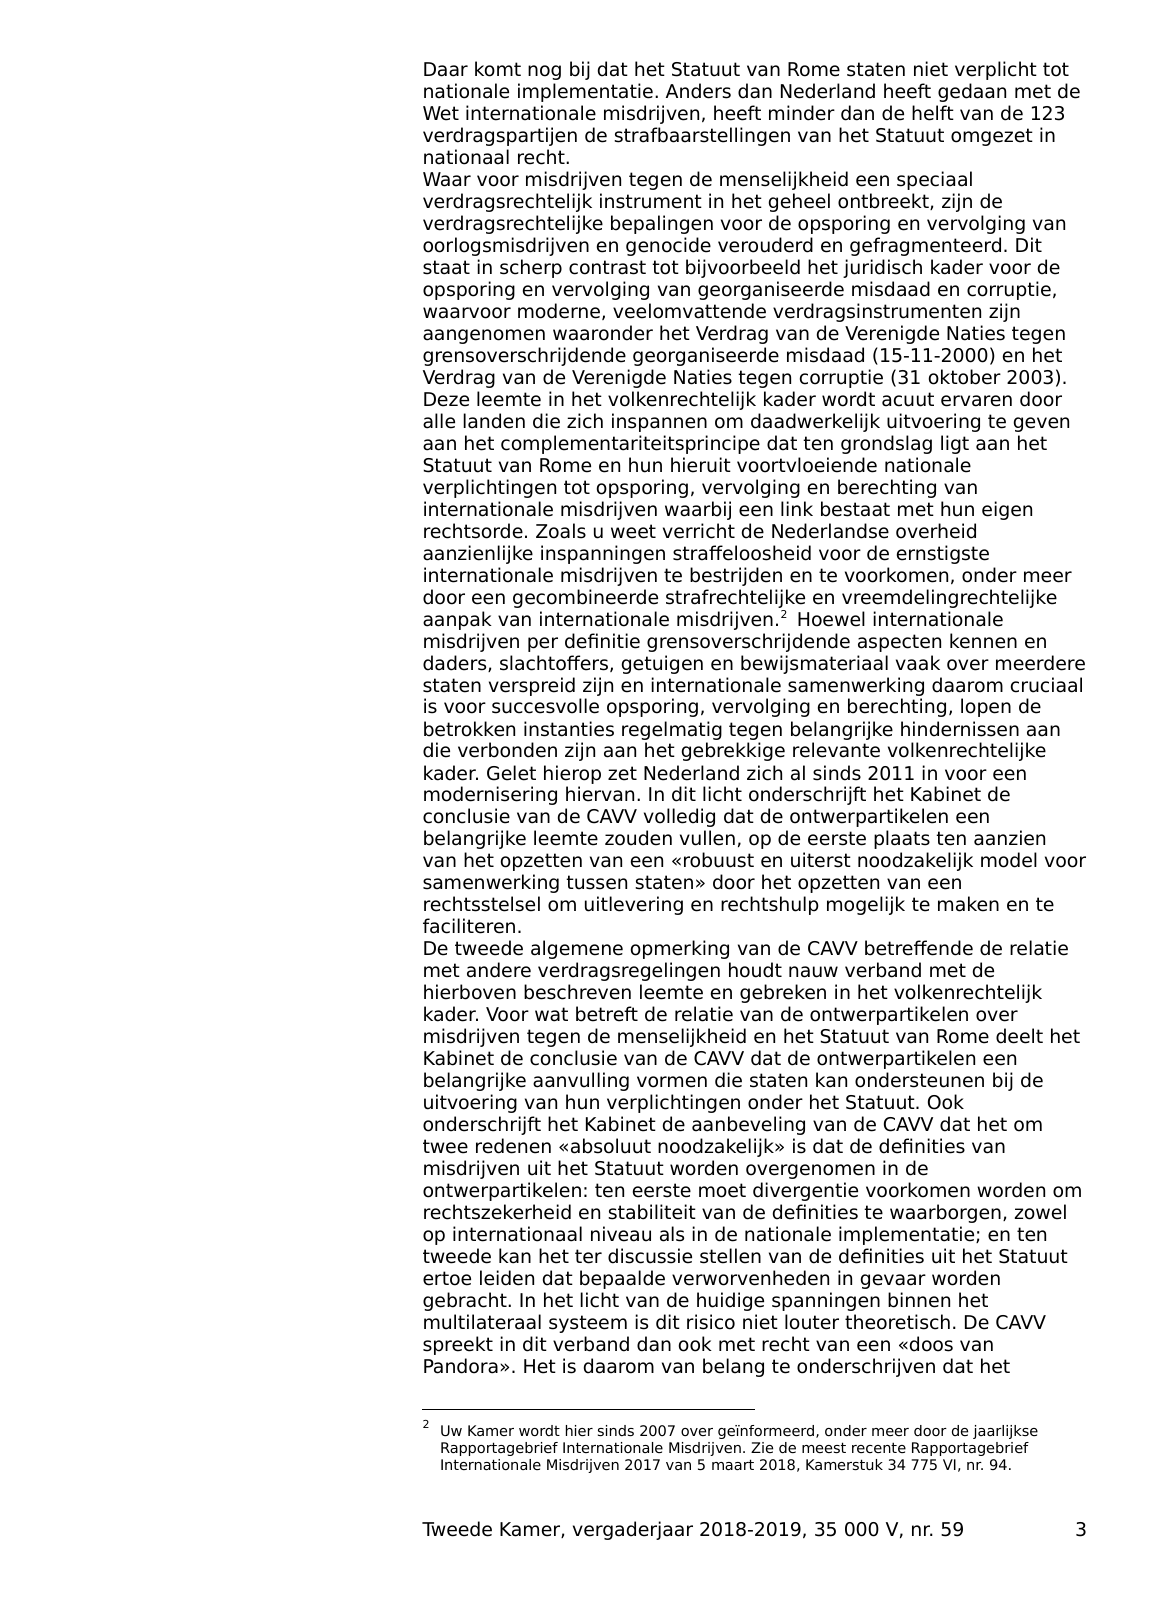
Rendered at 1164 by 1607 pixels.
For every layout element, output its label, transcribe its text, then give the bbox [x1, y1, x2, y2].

text Uw Kamer wordt hier sinds 2007 over geïnformeerd, onder meer door de jaarlijkse Rapportagebrief Internationale Misdrijven. Zie de meest recente Rapportagebrief Internationale Misdrijven 2017 van 5 maart 2018, Kamerstuk 34 775 VI, nr. 94. [422, 1418, 1087, 1474]
text Waar voor misdrijven tegen de menselijkheid een speciaal verdragsrechtelijk instrument in het geheel ontbreekt, zijn de verdragsrechtelijke bepalingen voor de opsporing en vervolging van oorlogsmisdrijven en genocide verouderd en gefragmenteerd. Dit staat in scherp contrast tot bijvoorbeeld het juridisch kader voor de opsporing en vervolging van georganiseerde misdaad en corruptie, waarvoor moderne, veelomvattende verdragsinstrumenten zijn aangenomen waaronder het Verdrag van de Verenigde Naties tegen grensoverschrijdende georganiseerde misdaad (15-11-2000) en het Verdrag van de Verenigde Naties tegen corruptie (31 oktober 2003). [422, 169, 1087, 389]
text Daar komt nog bij dat het Statuut van Rome staten niet verplicht tot nationale implementatie. Anders dan Nederland heeft gedaan met de Wet internationale misdrijven, heeft minder dan de helft van de 123 verdragspartijen de strafbaarstellingen van het Statuut omgezet in nationaal recht. [422, 59, 1087, 169]
text De tweede algemene opmerking van de CAVV betreffende de relatie met andere verdragsregelingen houdt nauw verband met de hierboven beschreven leemte en gebreken in het volkenrechtelijk kader. Voor wat betreft de relatie van de ontwerpartikelen over misdrijven tegen de menselijkheid en het Statuut van Rome deelt het Kabinet de conclusie van de CAVV dat de ontwerpartikelen een belangrijke aanvulling vormen die staten kan ondersteunen bij de uitvoering van hun verplichtingen onder het Statuut. Ook onderschrijft het Kabinet de aanbeveling van de CAVV dat het om twee redenen «absoluut noodzakelijk» is dat de definities van misdrijven uit het Statuut worden overgenomen in de ontwerpartikelen: ten eerste moet divergentie voorkomen worden om rechtszekerheid en stabiliteit van de definities te waarborgen, zowel op internationaal niveau als in de nationale implementatie; en ten tweede kan het ter discussie stellen van de definities uit het Statuut ertoe leiden dat bepaalde verworvenheden in gevaar worden gebracht. In het licht van de huidige spanningen binnen het multilateraal systeem is dit risico niet louter theoretisch. De CAVV spreekt in dit verband dan ook met recht van een «doos van Pandora». Het is daarom van belang te onderschrijven dat het [422, 938, 1087, 1378]
text Deze leemte in het volkenrechtelijk kader wordt acuut ervaren door alle landen die zich inspannen om daadwerkelijk uitvoering te geven aan het complementariteitsprincipe dat ten grondslag ligt aan het Statuut van Rome en hun hieruit voortvloeiende nationale verplichtingen tot opsporing, vervolging en berechting van internationale misdrijven waarbij een link bestaat met hun eigen rechtsorde. Zoals u weet verricht de Nederlandse overheid aanzienlijke inspanningen straffeloosheid voor de ernstigste internationale misdrijven te bestrijden en te voorkomen, onder meer door een gecombineerde strafrechtelijke en vreemdelingrechtelijke aanpak van internationale misdrijven. Hoewel internationale misdrijven per definitie grensoverschrijdende aspecten kennen en daders, slachtoffers, getuigen en bewijsmateriaal vaak over meerdere staten verspreid zijn en internationale samenwerking daarom cruciaal is voor succesvolle opsporing, vervolging en berechting, lopen de betrokken instanties regelmatig tegen belangrijke hindernissen aan die verbonden zijn aan het gebrekkige relevante volkenrechtelijke kader. Gelet hierop zet Nederland zich al sinds 2011 in voor een modernisering hiervan. In dit licht onderschrijft het Kabinet de conclusie van de CAVV volledig dat de ontwerpartikelen een belangrijke leemte zouden vullen, op de eerste plaats ten aanzien van het opzetten van een «robuust en uiterst noodzakelijk model voor samenwerking tussen staten» door het opzetten van een rechtsstelsel om uitlevering en rechtshulp mogelijk te maken en te faciliteren. [422, 389, 1087, 938]
